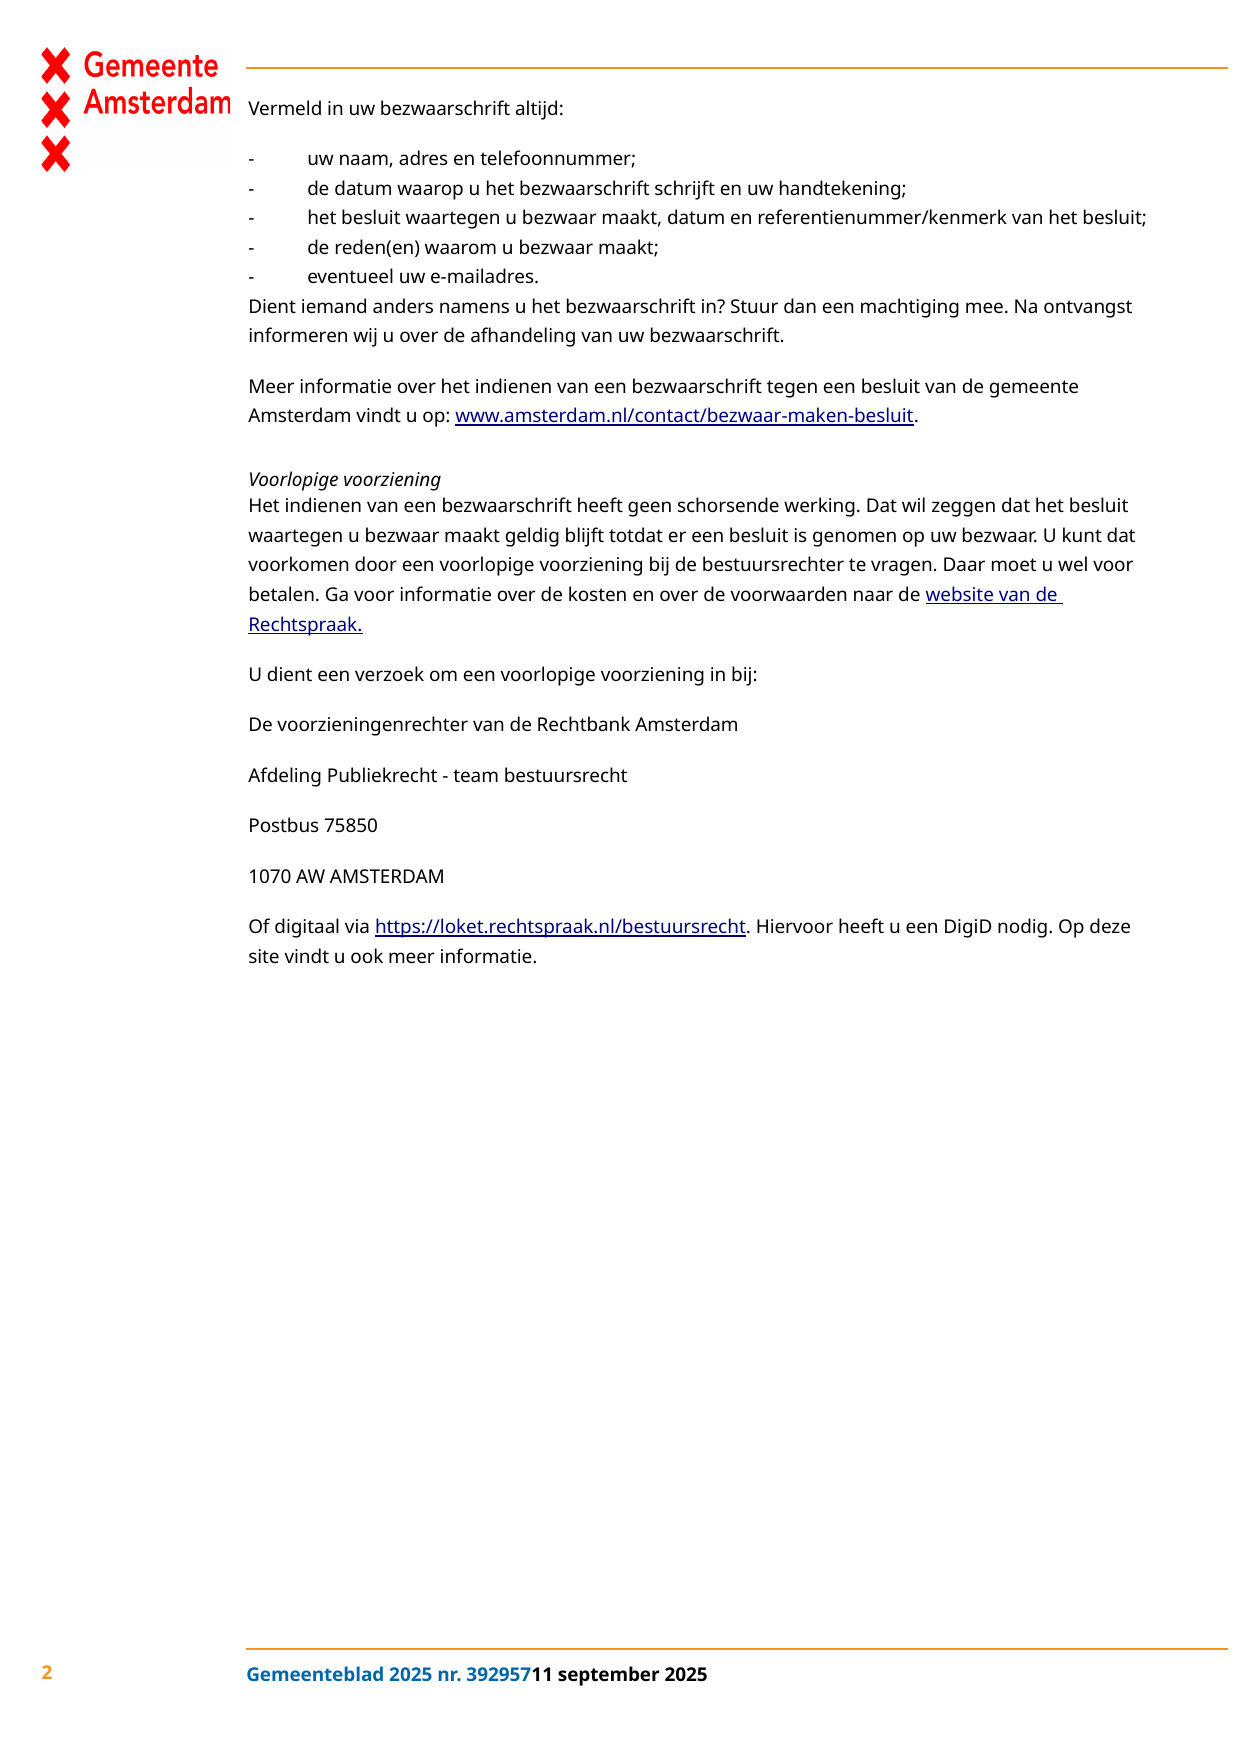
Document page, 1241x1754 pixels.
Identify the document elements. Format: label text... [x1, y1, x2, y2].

text De voorzieningenrechter van de Rechtbank Amsterdam [248, 712, 1152, 737]
text Of digitaal via https://loket.rechtspraak.nl/bestuursrecht. Hiervoor heeft u een DigiD nodig. Op deze site vindt u ook meer informatie. [248, 913, 1152, 968]
text Het indienen van een bezwaarschrift heeft geen schorsende werking. Dat wil zeggen dat het besluit waartegen u bezwaar maakt geldig blijft totdat er een besluit is genomen op uw bezwaar. U kunt dat voorkomen door een voorlopige voorziening bij de bestuursrechter te vragen. Daar moet u wel voor betalen. Ga voor informatie over de kosten en over de voorwaarden naar de website van de Rechtspraak. [248, 492, 1152, 636]
text Afdeling Publiekrecht - team bestuursrecht [248, 762, 1152, 788]
list het besluit waartegen u bezwaar maakt, datum en referentienummer/kenmerk van het besluit; [248, 204, 1152, 230]
text Dient iemand anders namens u het bezwaarschrift in? Stuur dan een machtiging mee. Na ontvangst informeren wij u over de afhandeling van uw bezwaarschrift. [248, 293, 1152, 348]
text Meer informatie over het indienen van een bezwaarschrift tegen een besluit van de gemeente Amsterdam vindt u op: www.amsterdam.nl/contact/bezwaar-maken-besluit. [248, 373, 1152, 428]
text 1070 AW AMSTERDAM [248, 863, 1152, 888]
picture [41, 47, 231, 172]
list eventueel uw e-mailadres. [248, 263, 1152, 289]
text U dient een verzoek om een voorlopige voorziening in bij: [248, 661, 1152, 687]
list uw naam, adres en telefoonnummer; [248, 145, 1152, 171]
text Vermeld in uw bezwaarschrift altijd: [248, 95, 1152, 121]
text Voorlopige voorziening [248, 467, 1152, 492]
list de datum waarop u het bezwaarschrift schrijft en uw handtekening; [248, 175, 1152, 201]
list de reden(en) waarom u bezwaar maakt; [248, 234, 1152, 260]
text Postbus 75850 [248, 812, 1152, 838]
